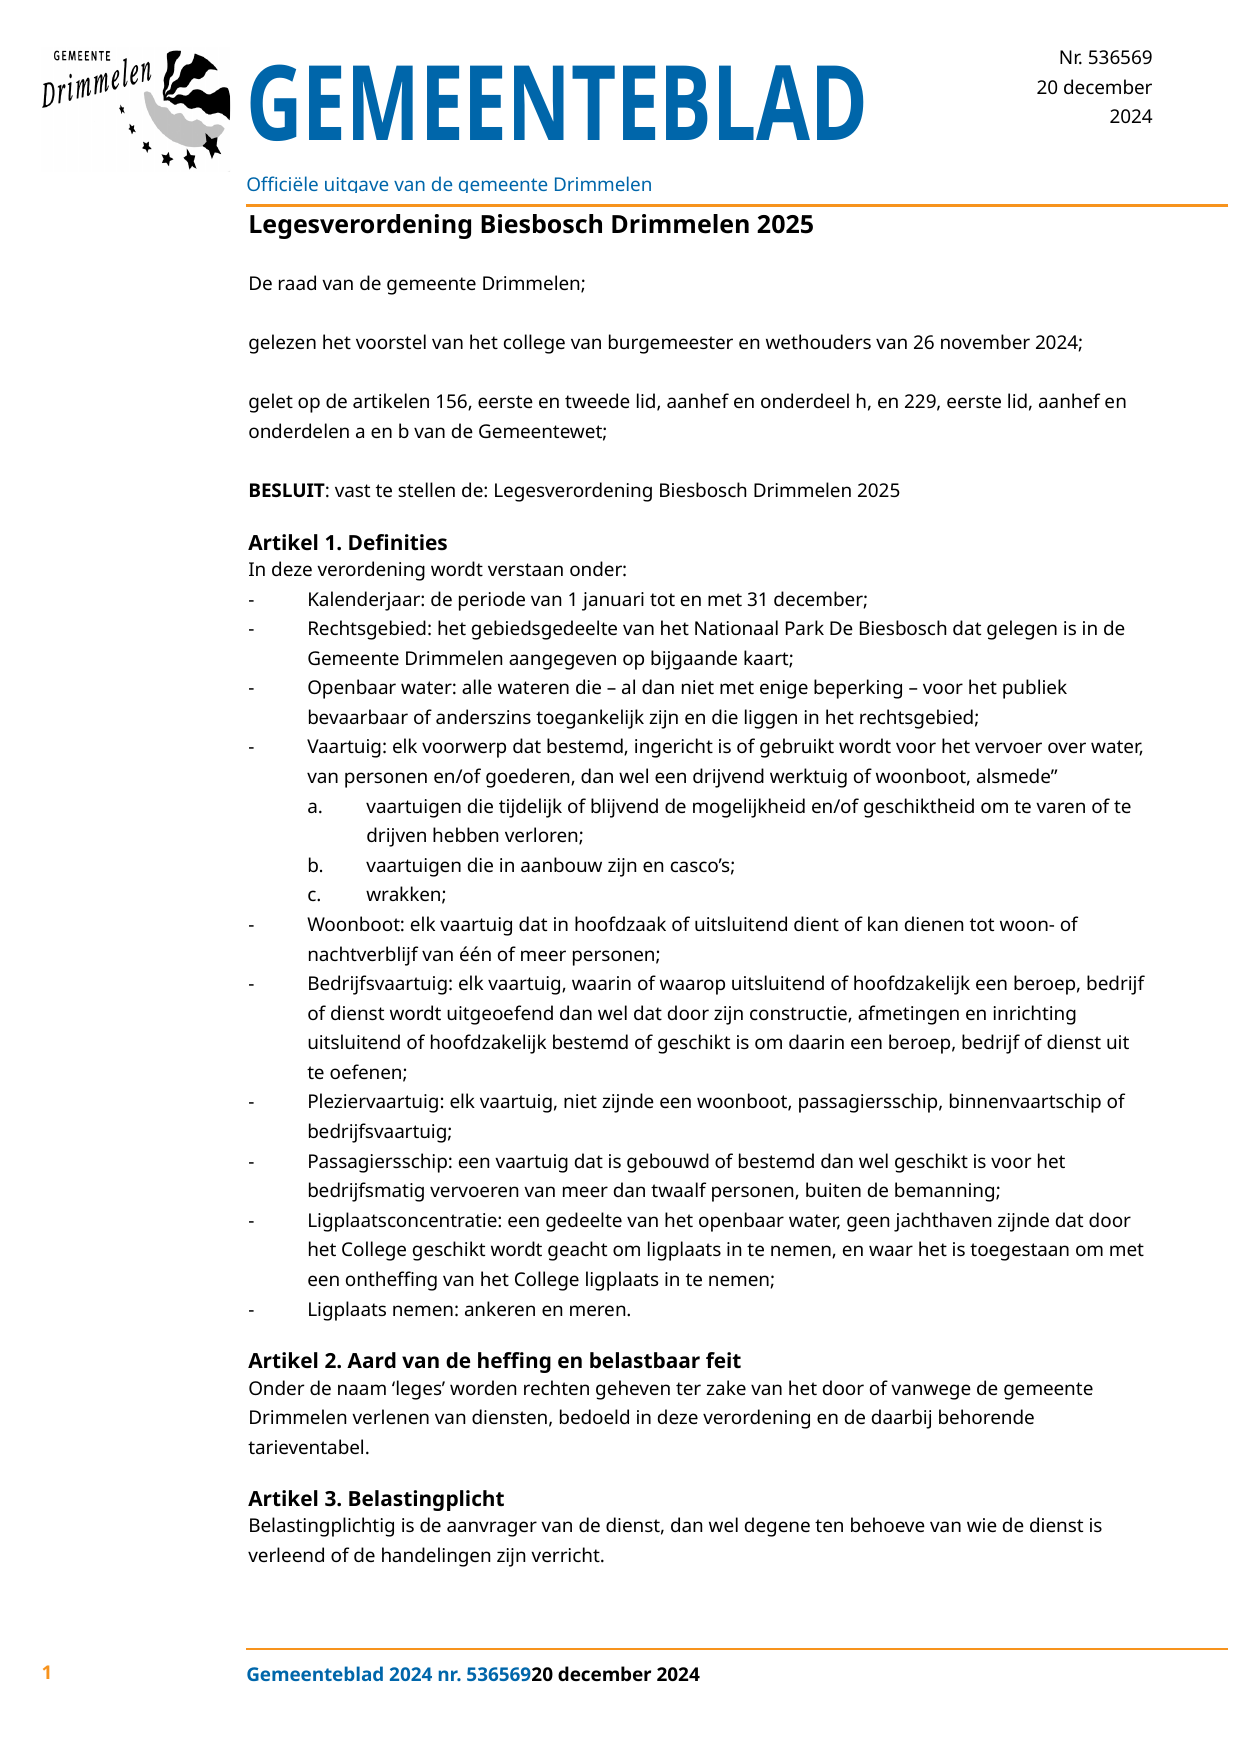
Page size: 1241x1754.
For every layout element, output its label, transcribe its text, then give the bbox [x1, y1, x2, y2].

text gelezen het voorstel van het college van burgemeester en wethouders van 26 november 2024; [248, 329, 1152, 355]
list Woonboot: elk vaartuig dat in hoofdzaak of uitsluitend dient of kan dienen tot woon- of nachtverblijf van één of meer personen; [248, 911, 1152, 967]
text Artikel 1. Definities [248, 528, 1152, 556]
text Onder de naam ‘leges’ worden rechten geheven ter zake van het door of vanwege de gemeente Drimmelen verlenen van diensten, bedoeld in deze verordening en de daarbij behorende tarieventabel. [248, 1375, 1152, 1459]
list Vaartuig: elk voorwerp dat bestemd, ingericht is of gebruikt wordt voor het vervoer over water, van personen en/of goederen, dan wel een drijvend werktuig of woonboot, alsmede” [248, 734, 1152, 789]
list Passagiersschip: een vaartuig dat is gebouwd of bestemd dan wel geschikt is voor het bedrijfsmatig vervoeren van meer dan twaalf personen, buiten de bemanning; [248, 1148, 1152, 1203]
list wrakken; [307, 882, 1152, 907]
text Belastingplichtig is de aanvrager van de dienst, dan wel degene ten behoeve van wie de dienst is verleend of de handelingen zijn verricht. [248, 1513, 1152, 1568]
list Bedrijfsvaartuig: elk vaartuig, waarin of waarop uitsluitend of hoofdzakelijk een beroep, bedrijf of dienst wordt uitgeoefend dan wel dat door zijn constructie, afmetingen en inrichting uitsluitend of hoofdzakelijk bestemd of geschikt is om daarin een beroep, bedrijf of dienst uit te oefenen; [248, 970, 1152, 1085]
list Ligplaats nemen: ankeren en meren. [248, 1296, 1152, 1322]
list Rechtsgebied: het gebiedsgedeelte van het Nationaal Park De Biesbosch dat gelegen is in de Gemeente Drimmelen aangegeven op bijgaande kaart; [248, 615, 1152, 671]
text BESLUIT: vast te stellen de: Legesverordening Biesbosch Drimmelen 2025 [248, 477, 1152, 503]
text Artikel 3. Belastingplicht [248, 1484, 1152, 1513]
list Kalenderjaar: de periode van 1 januari tot en met 31 december; [248, 586, 1152, 612]
picture [41, 47, 231, 172]
text Artikel 2. Aard van de heffing en belastbaar feit [248, 1346, 1152, 1375]
list vaartuigen die tijdelijk of blijvend de mogelijkheid en/of geschiktheid om te varen of te drijven hebben verloren; [307, 793, 1152, 848]
text De raad van de gemeente Drimmelen; [248, 270, 1152, 296]
text gelet op de artikelen 156, eerste en tweede lid, aanhef en onderdeel h, en 229, eerste lid, aanhef en onderdelen a en b van de Gemeentewet; [248, 389, 1152, 444]
list vaartuigen die in aanbouw zijn en casco’s; [307, 852, 1152, 878]
list Ligplaatsconcentratie: een gedeelte van het openbaar water, geen jachthaven zijnde dat door het College geschikt wordt geacht om ligplaats in te nemen, en waar het is toegestaan om met een ontheffing van het College ligplaats in te nemen; [248, 1207, 1152, 1292]
text Legesverordening Biesbosch Drimmelen 2025 [248, 207, 1152, 241]
list Openbaar water: alle wateren die – al dan niet met enige beperking – voor het publiek bevaarbaar of anderszins toegankelijk zijn en die liggen in het rechtsgebied; [248, 674, 1152, 730]
list Pleziervaartuig: elk vaartuig, niet zijnde een woonboot, passagiersschip, binnenvaartschip of bedrijfsvaartuig; [248, 1089, 1152, 1144]
text In deze verordening wordt verstaan onder: [248, 556, 1152, 582]
